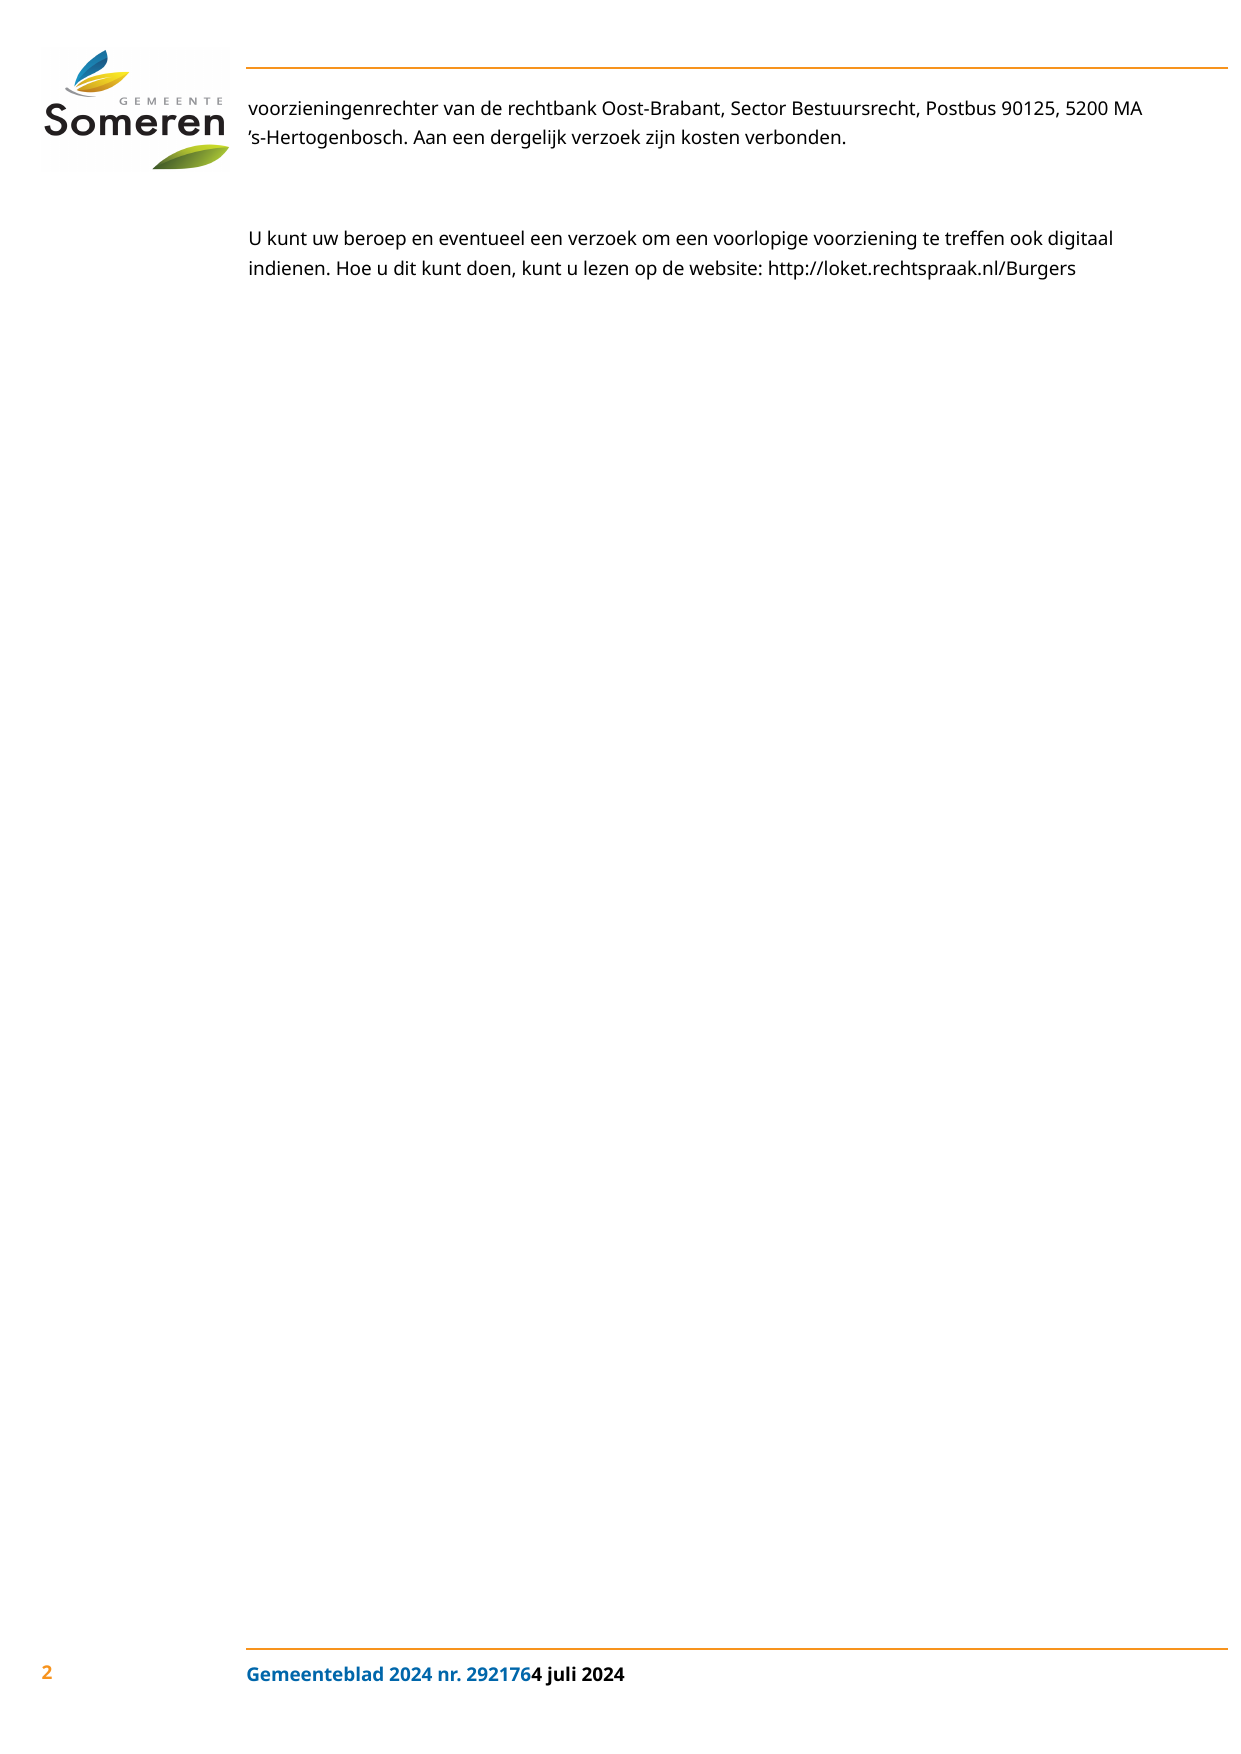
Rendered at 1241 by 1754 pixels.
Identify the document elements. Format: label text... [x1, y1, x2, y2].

text voorzieningenrechter van de rechtbank Oost-Brabant, Sector Bestuursrecht, Postbus 90125, 5200 MA ’s-Hertogenbosch. Aan een dergelijk verzoek zijn kosten verbonden. [248, 95, 1152, 150]
picture [41, 47, 231, 172]
text U kunt uw beroep en eventueel een verzoek om een voorlopige voorziening te treffen ook digitaal indienen. Hoe u dit kunt doen, kunt u lezen op de website: http://loket.rechtspraak.nl/Burgers [248, 225, 1152, 281]
